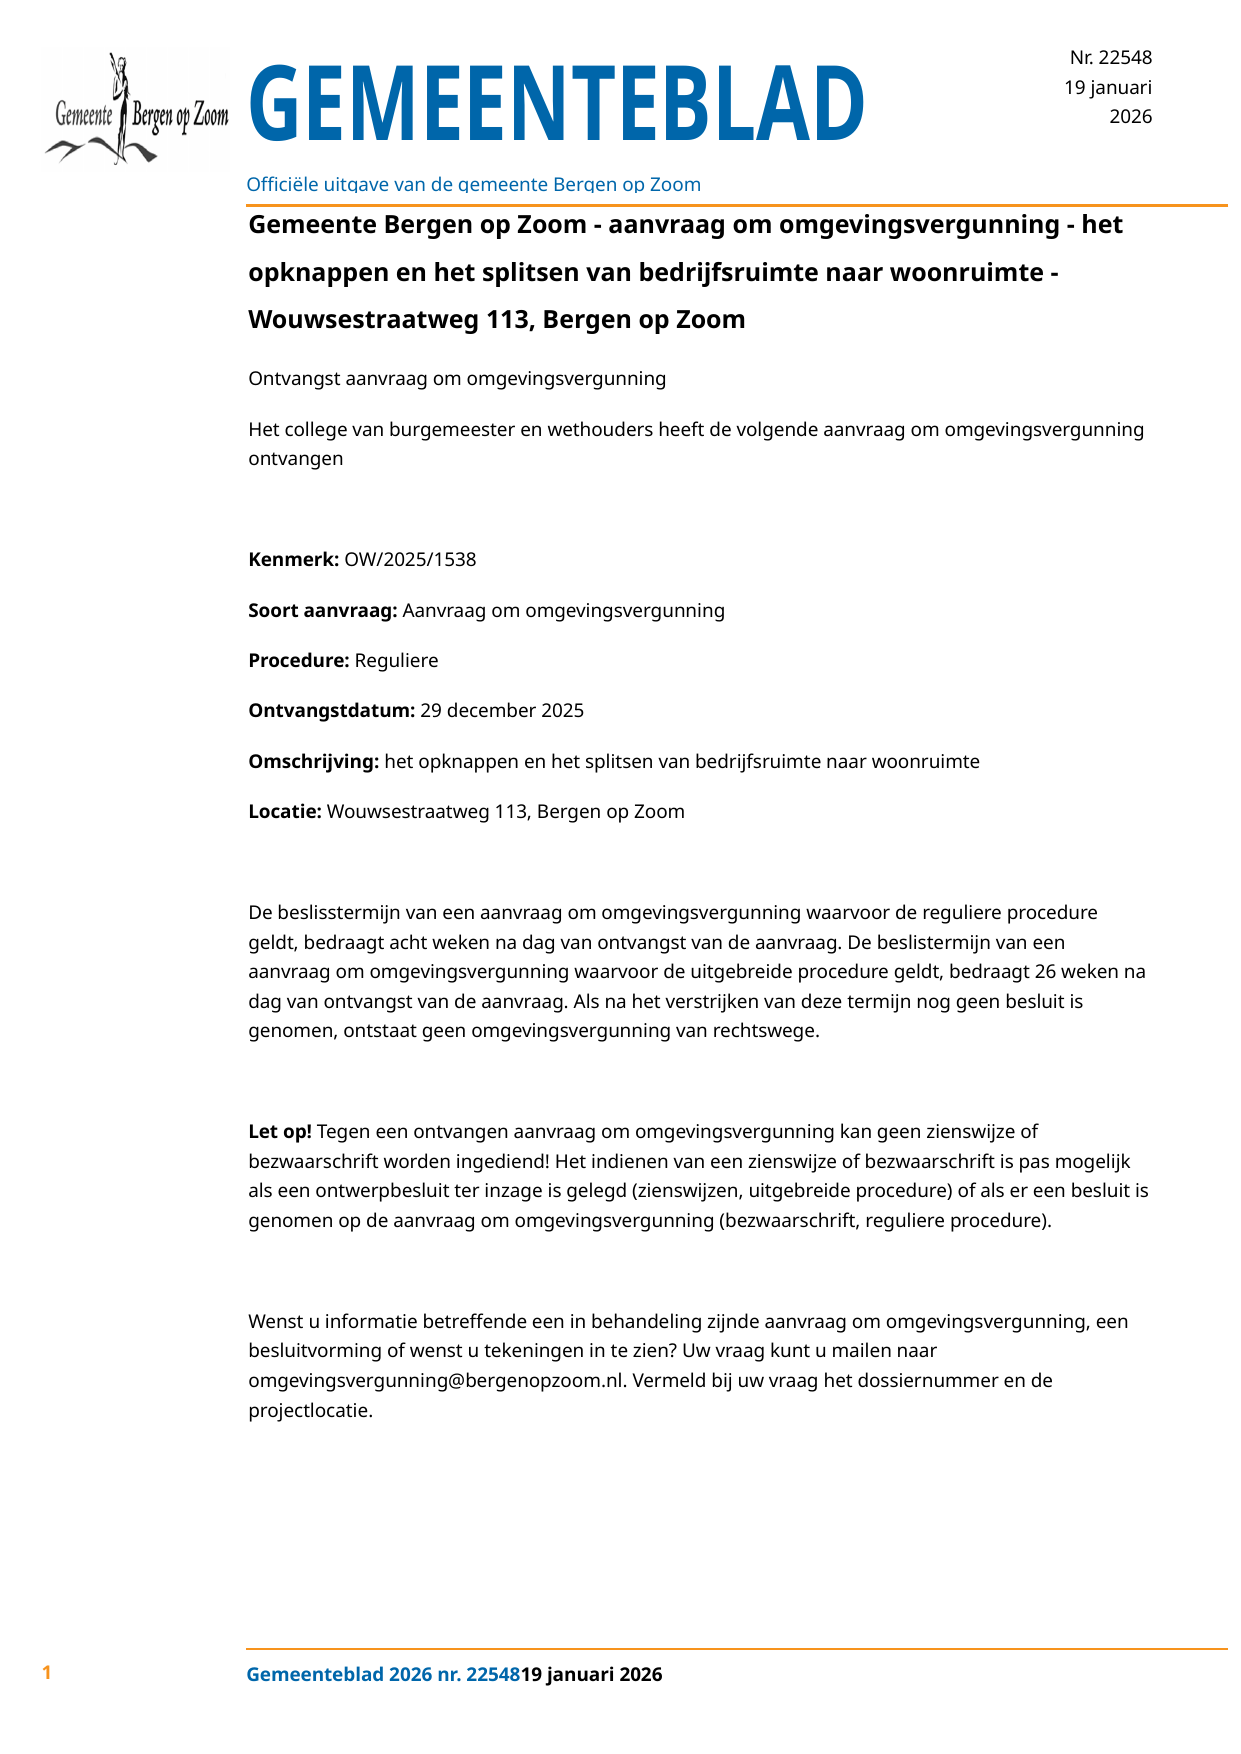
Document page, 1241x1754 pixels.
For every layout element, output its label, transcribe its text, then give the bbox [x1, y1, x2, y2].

text Ontvangstdatum: 29 december 2025 [248, 698, 1152, 723]
text Procedure: Reguliere [248, 647, 1152, 673]
text Wenst u informatie betreffende een in behandeling zijnde aanvraag om omgevingsvergunning, een besluitvorming of wenst u tekeningen in te zien? Uw vraag kunt u mailen naar omgevingsvergunning@bergenopzoom.nl. Vermeld bij uw vraag het dossiernummer en de projectlocatie. [248, 1308, 1152, 1422]
text Locatie: Wouwsestraatweg 113, Bergen op Zoom [248, 798, 1152, 824]
text Gemeente Bergen op Zoom - aanvraag om omgevingsvergunning - het opknappen en het splitsen van bedrijfsruimte naar woonruimte - Wouwsestraatweg 113, Bergen op Zoom [248, 207, 1152, 336]
text Let op! Tegen een ontvangen aanvraag om omgevingsvergunning kan geen zienswijze of bezwaarschrift worden ingediend! Het indienen van een zienswijze of bezwaarschrift is pas mogelijk als een ontwerpbesluit ter inzage is gelegd (zienswijzen, uitgebreide procedure) of als er een besluit is genomen op de aanvraag om omgevingsvergunning (bezwaarschrift, reguliere procedure). [248, 1118, 1152, 1233]
text Soort aanvraag: Aanvraag om omgevingsvergunning [248, 597, 1152, 622]
text De beslisstermijn van een aanvraag om omgevingsvergunning waarvoor de reguliere procedure geldt, bedraagt acht weken na dag van ontvangst van de aanvraag. De beslistermijn van een aanvraag om omgevingsvergunning waarvoor de uitgebreide procedure geldt, bedraagt 26 weken na dag van ontvangst van de aanvraag. Als na het verstrijken van deze termijn nog geen besluit is genomen, ontstaat geen omgevingsvergunning van rechtswege. [248, 899, 1152, 1043]
text Omschrijving: het opknappen en het splitsen van bedrijfsruimte naar woonruimte [248, 748, 1152, 774]
picture [41, 47, 231, 172]
text Kenmerk: OW/2025/1538 [248, 546, 1152, 572]
text Ontvangst aanvraag om omgevingsvergunning [248, 366, 1152, 391]
text Het college van burgemeester en wethouders heeft de volgende aanvraag om omgevingsvergunning ontvangen [248, 416, 1152, 471]
